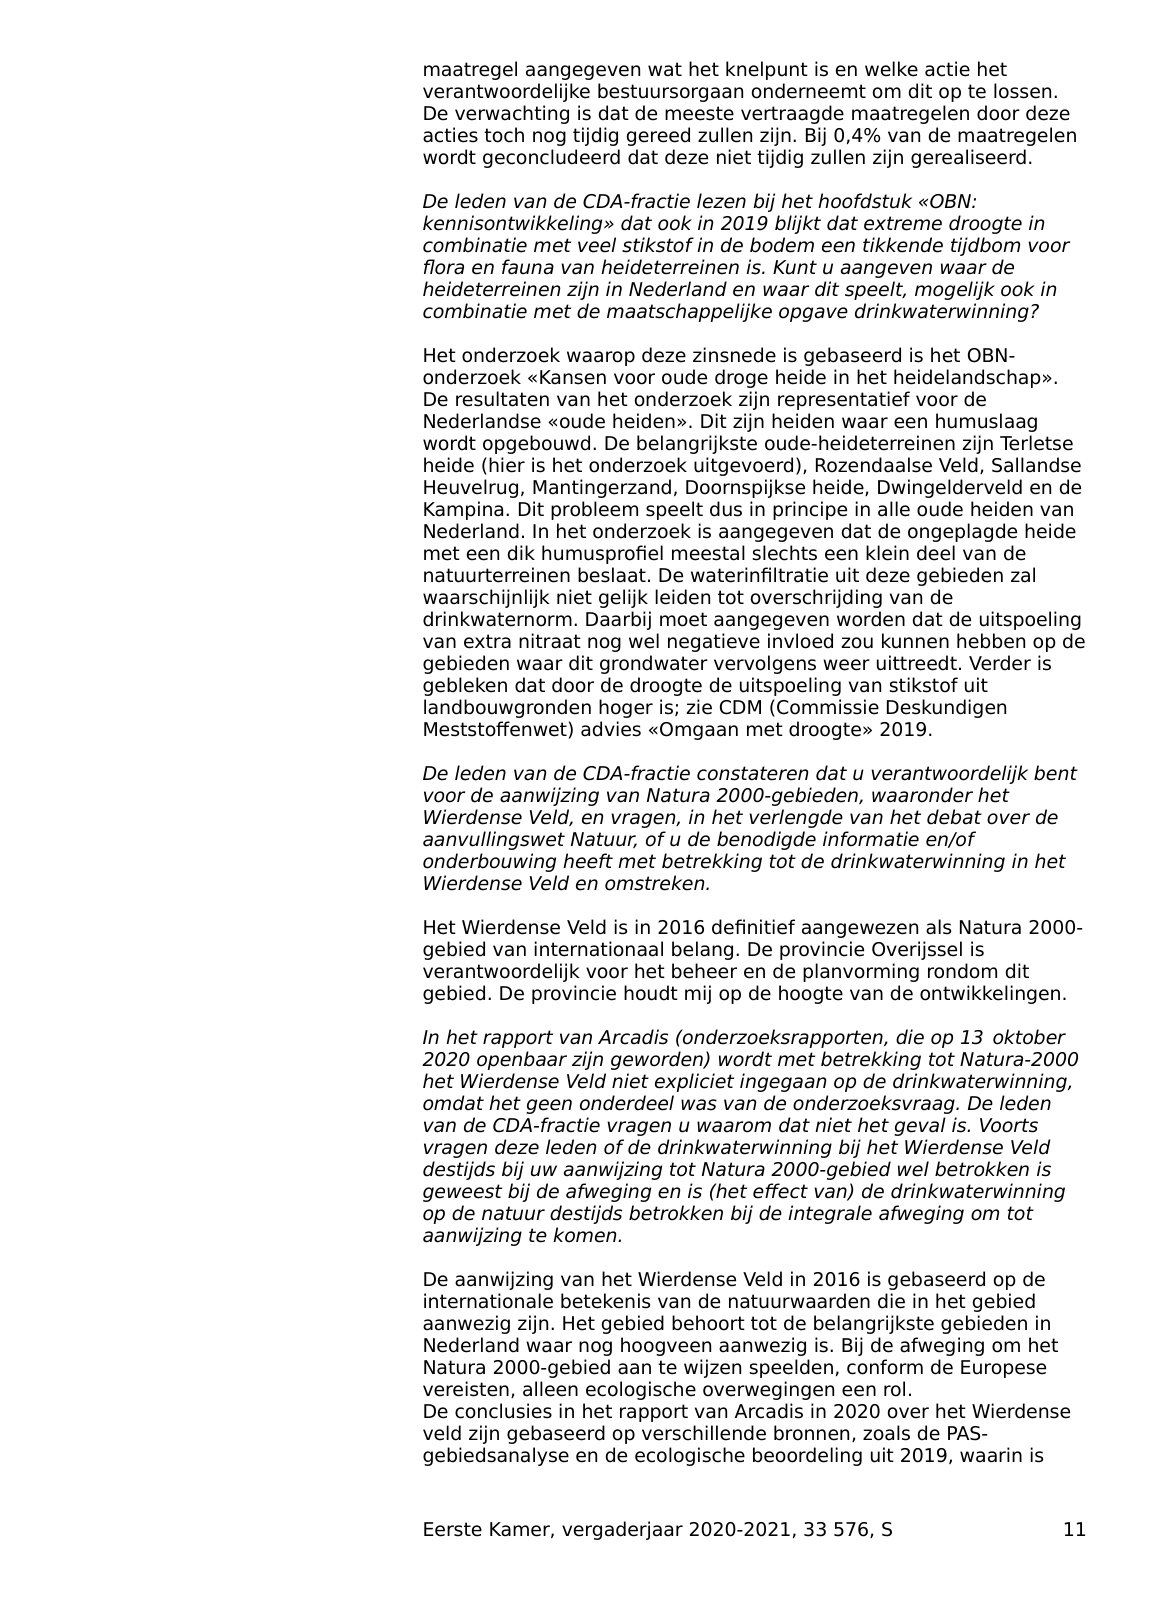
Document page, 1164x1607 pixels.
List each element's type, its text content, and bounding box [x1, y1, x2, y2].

text In het rapport van Arcadis (onderzoeksrapporten, die op 13 oktober 2020 openbaar zijn geworden) wordt met betrekking tot Natura-2000 het Wierdense Veld niet expliciet ingegaan op de drinkwaterwinning, omdat het geen onderdeel was van de onderzoeksvraag. De leden van de CDA-fractie vragen u waarom dat niet het geval is. Voorts vragen deze leden of de drinkwaterwinning bij het Wierdense Veld destijds bij uw aanwijzing tot Natura 2000-gebied wel betrokken is geweest bij de afweging en is (het effect van) de drinkwaterwinning op de natuur destijds betrokken bij de integrale afweging om tot aanwijzing te komen. [422, 1027, 1087, 1247]
text Het onderzoek waarop deze zinsnede is gebaseerd is het OBN-onderzoek «Kansen voor oude droge heide in het heidelandschap». De resultaten van het onderzoek zijn representatief voor de Nederlandse «oude heiden». Dit zijn heiden waar een humuslaag wordt opgebouwd. De belangrijkste oude-heideterreinen zijn Terletse heide (hier is het onderzoek uitgevoerd), Rozendaalse Veld, Sallandse Heuvelrug, Mantingerzand, Doornspijkse heide, Dwingelderveld en de Kampina. Dit probleem speelt dus in principe in alle oude heiden van Nederland. In het onderzoek is aangegeven dat de ongeplagde heide met een dik humusprofiel meestal slechts een klein deel van de natuurterreinen beslaat. De waterinfiltratie uit deze gebieden zal waarschijnlijk niet gelijk leiden tot overschrijding van de drinkwaternorm. Daarbij moet aangegeven worden dat de uitspoeling van extra nitraat nog wel negatieve invloed zou kunnen hebben op de gebieden waar dit grondwater vervolgens weer uittreedt. Verder is gebleken dat door de droogte de uitspoeling van stikstof uit landbouwgronden hoger is; zie CDM (Commissie Deskundigen Meststoffenwet) advies «Omgaan met droogte» 2019. [422, 345, 1087, 741]
text Het Wierdense Veld is in 2016 definitief aangewezen als Natura 2000-gebied van internationaal belang. De provincie Overijssel is verantwoordelijk voor het beheer en de planvorming rondom dit gebied. De provincie houdt mij op de hoogte van de ontwikkelingen. [422, 917, 1087, 1005]
text De conclusies in het rapport van Arcadis in 2020 over het Wierdense veld zijn gebaseerd op verschillende bronnen, zoals de PAS-gebiedsanalyse en de ecologische beoordeling uit 2019, waarin is [422, 1401, 1087, 1467]
text maatregel aangegeven wat het knelpunt is en welke actie het verantwoordelijke bestuursorgaan onderneemt om dit op te lossen. De verwachting is dat de meeste vertraagde maatregelen door deze acties toch nog tijdig gereed zullen zijn. Bij 0,4% van de maatregelen wordt geconcludeerd dat deze niet tijdig zullen zijn gerealiseerd. [422, 59, 1087, 169]
text De aanwijzing van het Wierdense Veld in 2016 is gebaseerd op de internationale betekenis van de natuurwaarden die in het gebied aanwezig zijn. Het gebied behoort tot de belangrijkste gebieden in Nederland waar nog hoogveen aanwezig is. Bij de afweging om het Natura 2000-gebied aan te wijzen speelden, conform de Europese vereisten, alleen ecologische overwegingen een rol. [422, 1269, 1087, 1401]
text De leden van de CDA-fractie lezen bij het hoofdstuk «OBN: kennisontwikkeling» dat ook in 2019 blijkt dat extreme droogte in combinatie met veel stikstof in de bodem een tikkende tijdbom voor flora en fauna van heideterreinen is. Kunt u aangeven waar de heideterreinen zijn in Nederland en waar dit speelt, mogelijk ook in combinatie met de maatschappelijke opgave drinkwaterwinning? [422, 191, 1087, 323]
text De leden van de CDA-fractie constateren dat u verantwoordelijk bent voor de aanwijzing van Natura 2000-gebieden, waaronder het Wierdense Veld, en vragen, in het verlengde van het debat over de aanvullingswet Natuur, of u de benodigde informatie en/of onderbouwing heeft met betrekking tot de drinkwaterwinning in het Wierdense Veld en omstreken. [422, 763, 1087, 895]
